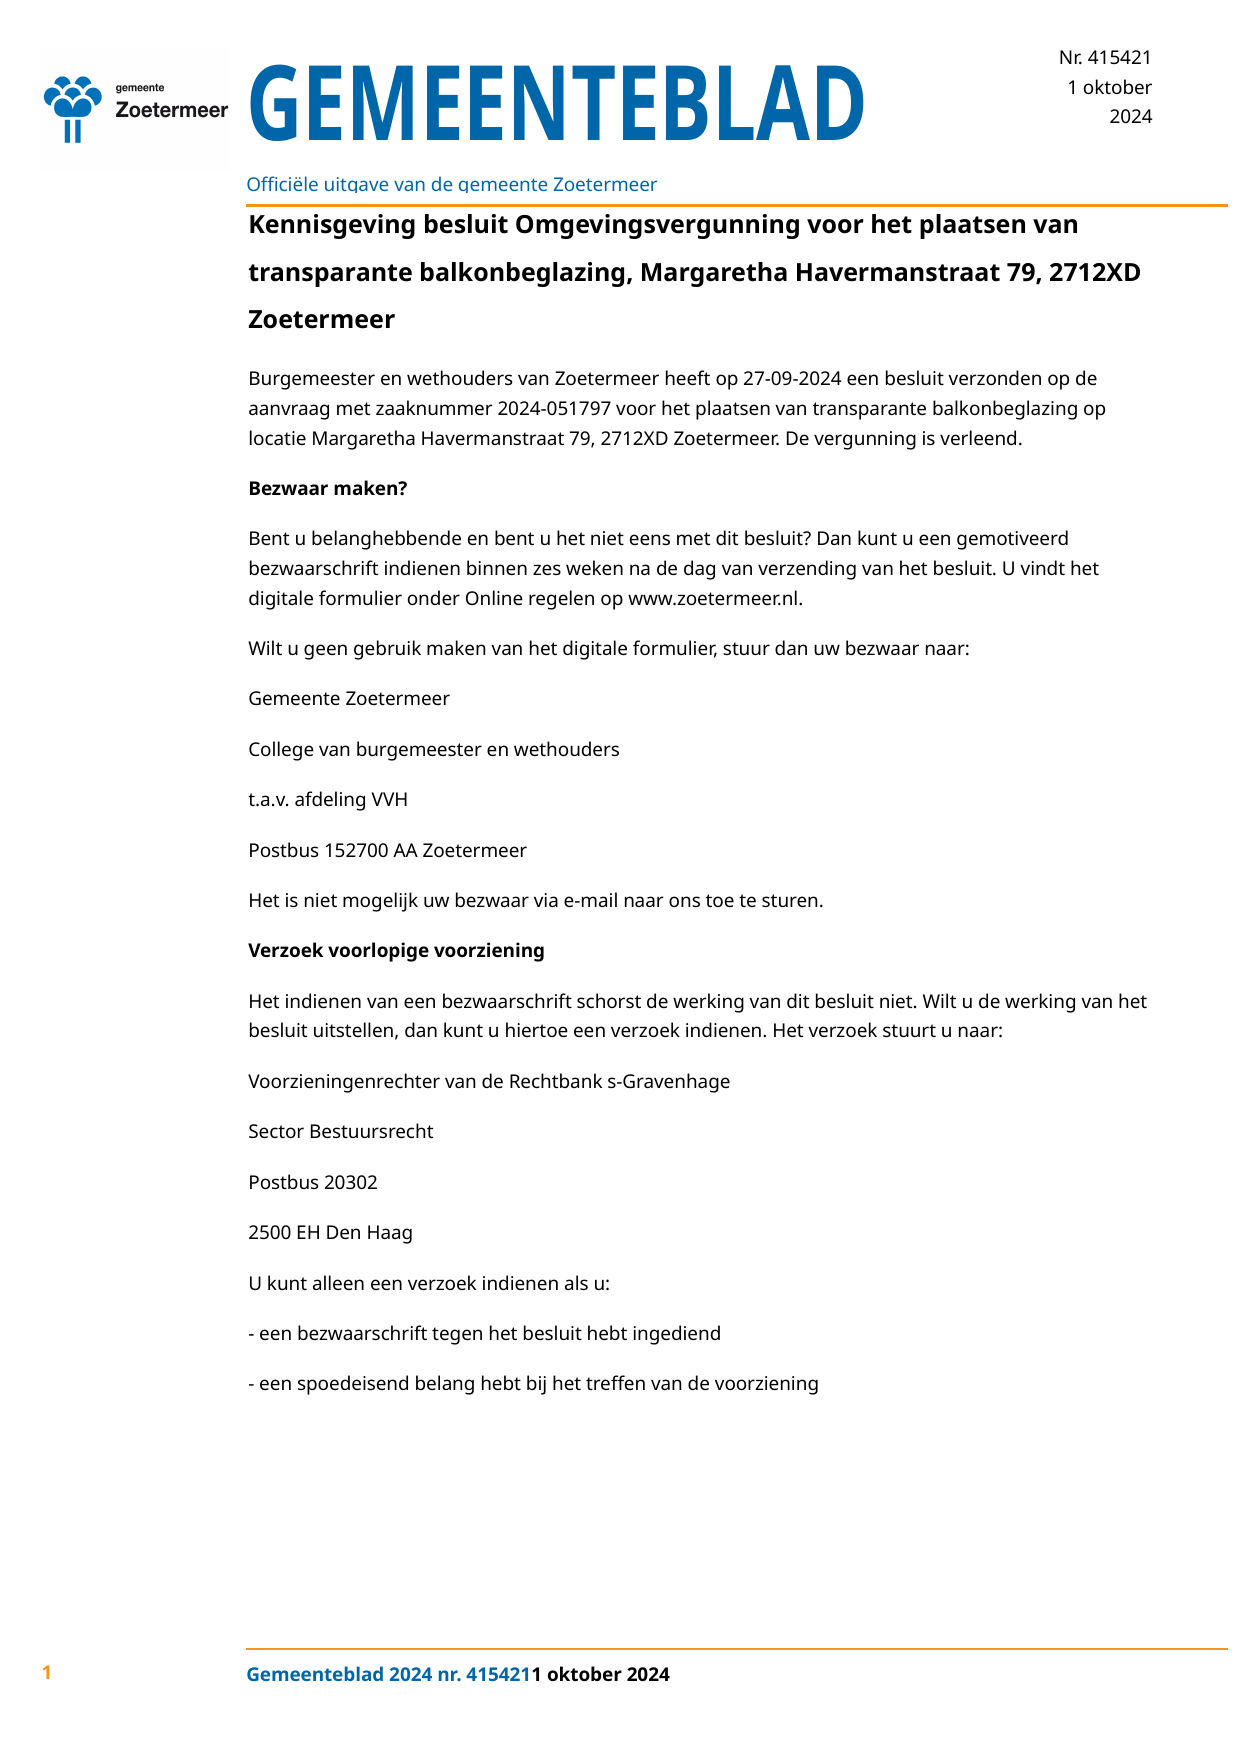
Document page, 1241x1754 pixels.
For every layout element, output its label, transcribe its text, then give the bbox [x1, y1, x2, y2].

text Bent u belanghebbende en bent u het niet eens met dit besluit? Dan kunt u een gemotiveerd bezwaarschrift indienen binnen zes weken na de dag van verzending van het besluit. U vindt het digitale formulier onder Online regelen op www.zoetermeer.nl. [248, 526, 1152, 610]
text College van burgemeester en wethouders [248, 736, 1152, 762]
text t.a.v. afdeling VVH [248, 786, 1152, 812]
text Voorzieningenrechter van de Rechtbank s-Gravenhage [248, 1068, 1152, 1094]
text Wilt u geen gebruik maken van het digitale formulier, stuur dan uw bezwaar naar: [248, 635, 1152, 661]
text Het indienen van een bezwaarschrift schorst de werking van dit besluit niet. Wilt u de werking van het besluit uitstellen, dan kunt u hiertoe een verzoek indienen. Het verzoek stuurt u naar: [248, 988, 1152, 1043]
picture [41, 47, 231, 172]
text U kunt alleen een verzoek indienen als u: [248, 1270, 1152, 1295]
text - een spoedeisend belang hebt bij het treffen van de voorziening [248, 1371, 1152, 1396]
text Het is niet mogelijk uw bezwaar via e-mail naar ons toe te sturen. [248, 887, 1152, 913]
text Kennisgeving besluit Omgevingsvergunning voor het plaatsen van transparante balkonbeglazing, Margaretha Havermanstraat 79, 2712XD Zoetermeer [248, 207, 1152, 336]
text Verzoek voorlopige voorziening [248, 938, 1152, 963]
text Postbus 20302 [248, 1169, 1152, 1194]
text Postbus 152700 AA Zoetermeer [248, 837, 1152, 862]
text - een bezwaarschrift tegen het besluit hebt ingediend [248, 1320, 1152, 1346]
text Gemeente Zoetermeer [248, 686, 1152, 711]
text Bezwaar maken? [248, 475, 1152, 501]
text Sector Bestuursrecht [248, 1118, 1152, 1144]
text Burgemeester en wethouders van Zoetermeer heeft op 27-09-2024 een besluit verzonden op de aanvraag met zaaknummer 2024-051797 voor het plaatsen van transparante balkonbeglazing op locatie Margaretha Havermanstraat 79, 2712XD Zoetermeer. De vergunning is verleend. [248, 366, 1152, 450]
text 2500 EH Den Haag [248, 1219, 1152, 1245]
